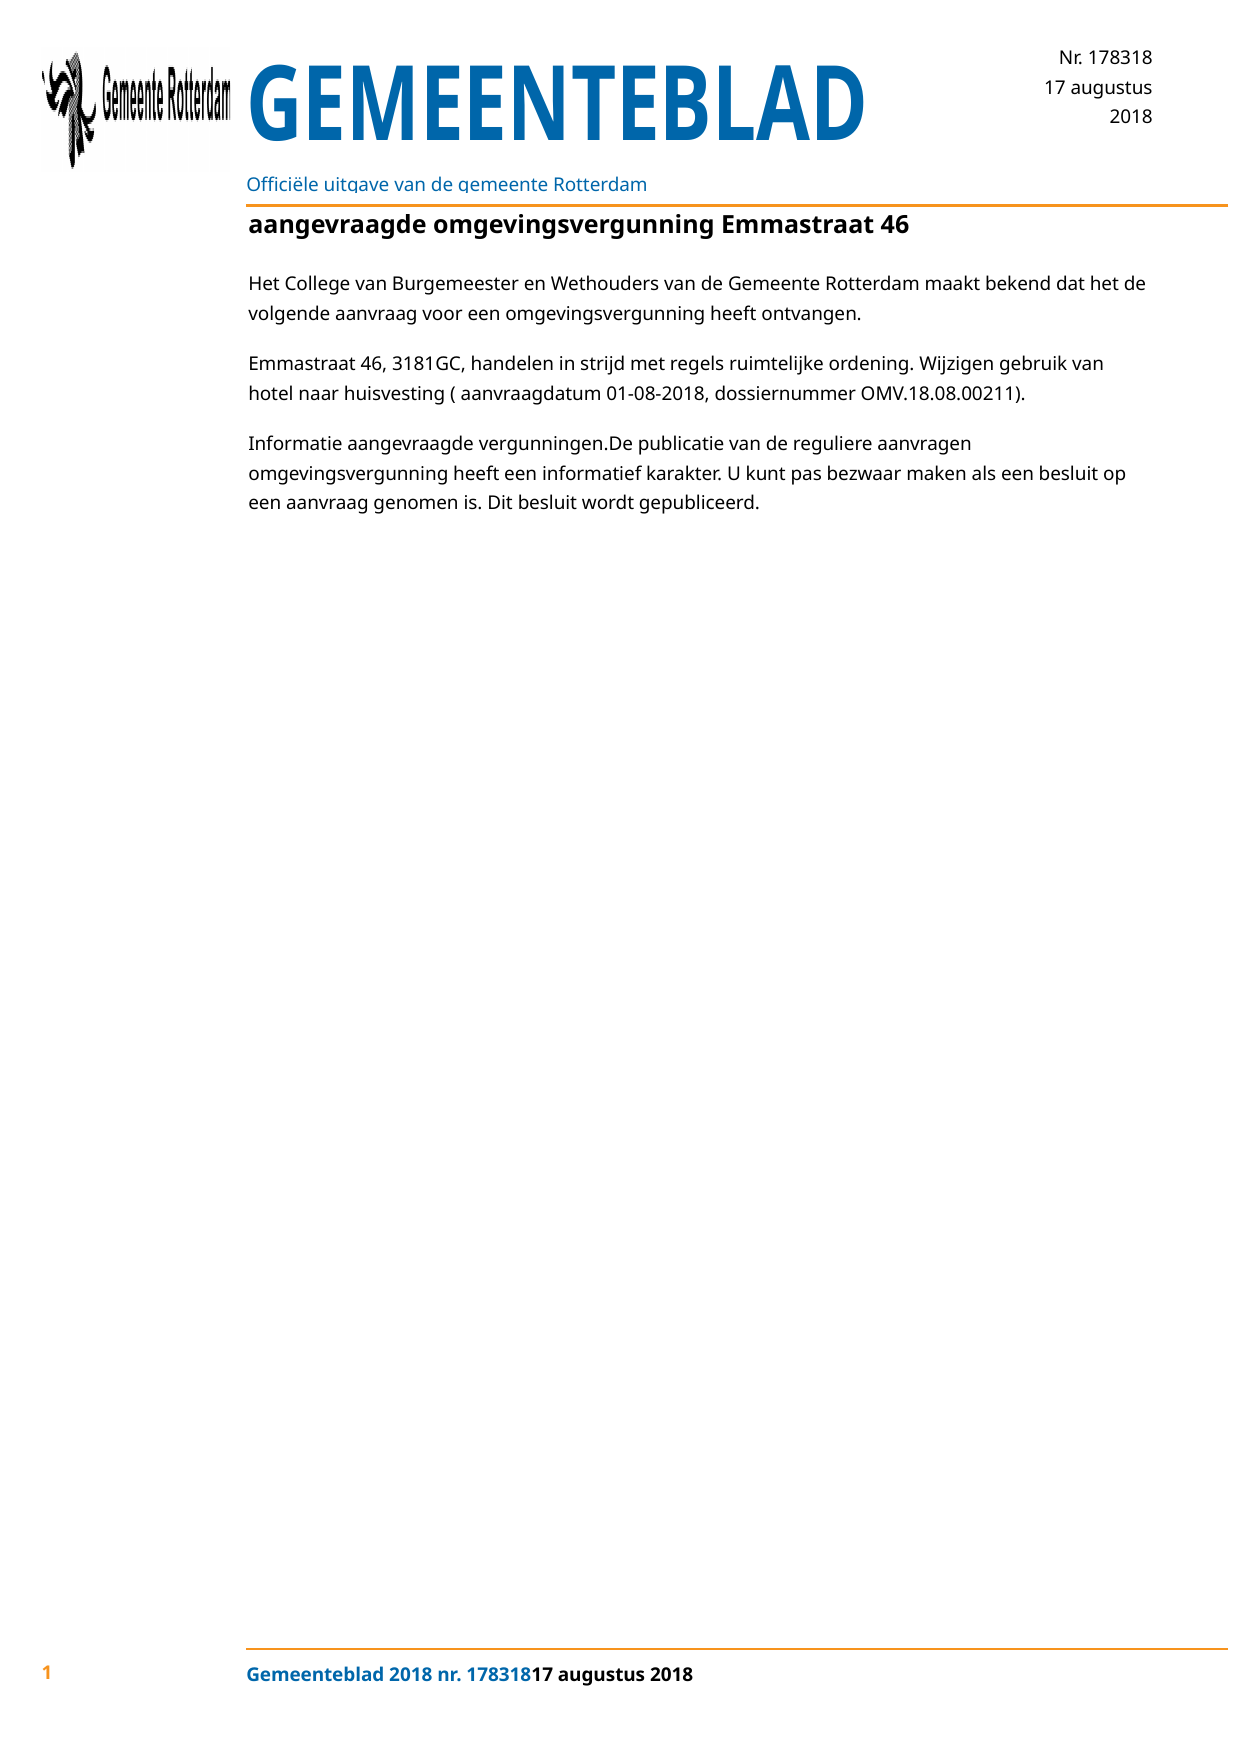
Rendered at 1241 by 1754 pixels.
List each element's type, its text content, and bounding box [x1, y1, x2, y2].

text Informatie aangevraagde vergunningen.De publicatie van de reguliere aanvragen omgevingsvergunning heeft een informatief karakter. U kunt pas bezwaar maken als een besluit op een aanvraag genomen is. Dit besluit wordt gepubliceerd. [248, 430, 1152, 515]
picture [41, 47, 231, 172]
text Het College van Burgemeester en Wethouders van de Gemeente Rotterdam maakt bekend dat het de volgende aanvraag voor een omgevingsvergunning heeft ontvangen. [248, 270, 1152, 326]
text Emmastraat 46, 3181GC, handelen in strijd met regels ruimtelijke ordening. Wijzigen gebruik van hotel naar huisvesting ( aanvraagdatum 01-08-2018, dossiernummer OMV.18.08.00211). [248, 350, 1152, 406]
text aangevraagde omgevingsvergunning Emmastraat 46 [248, 207, 1152, 241]
